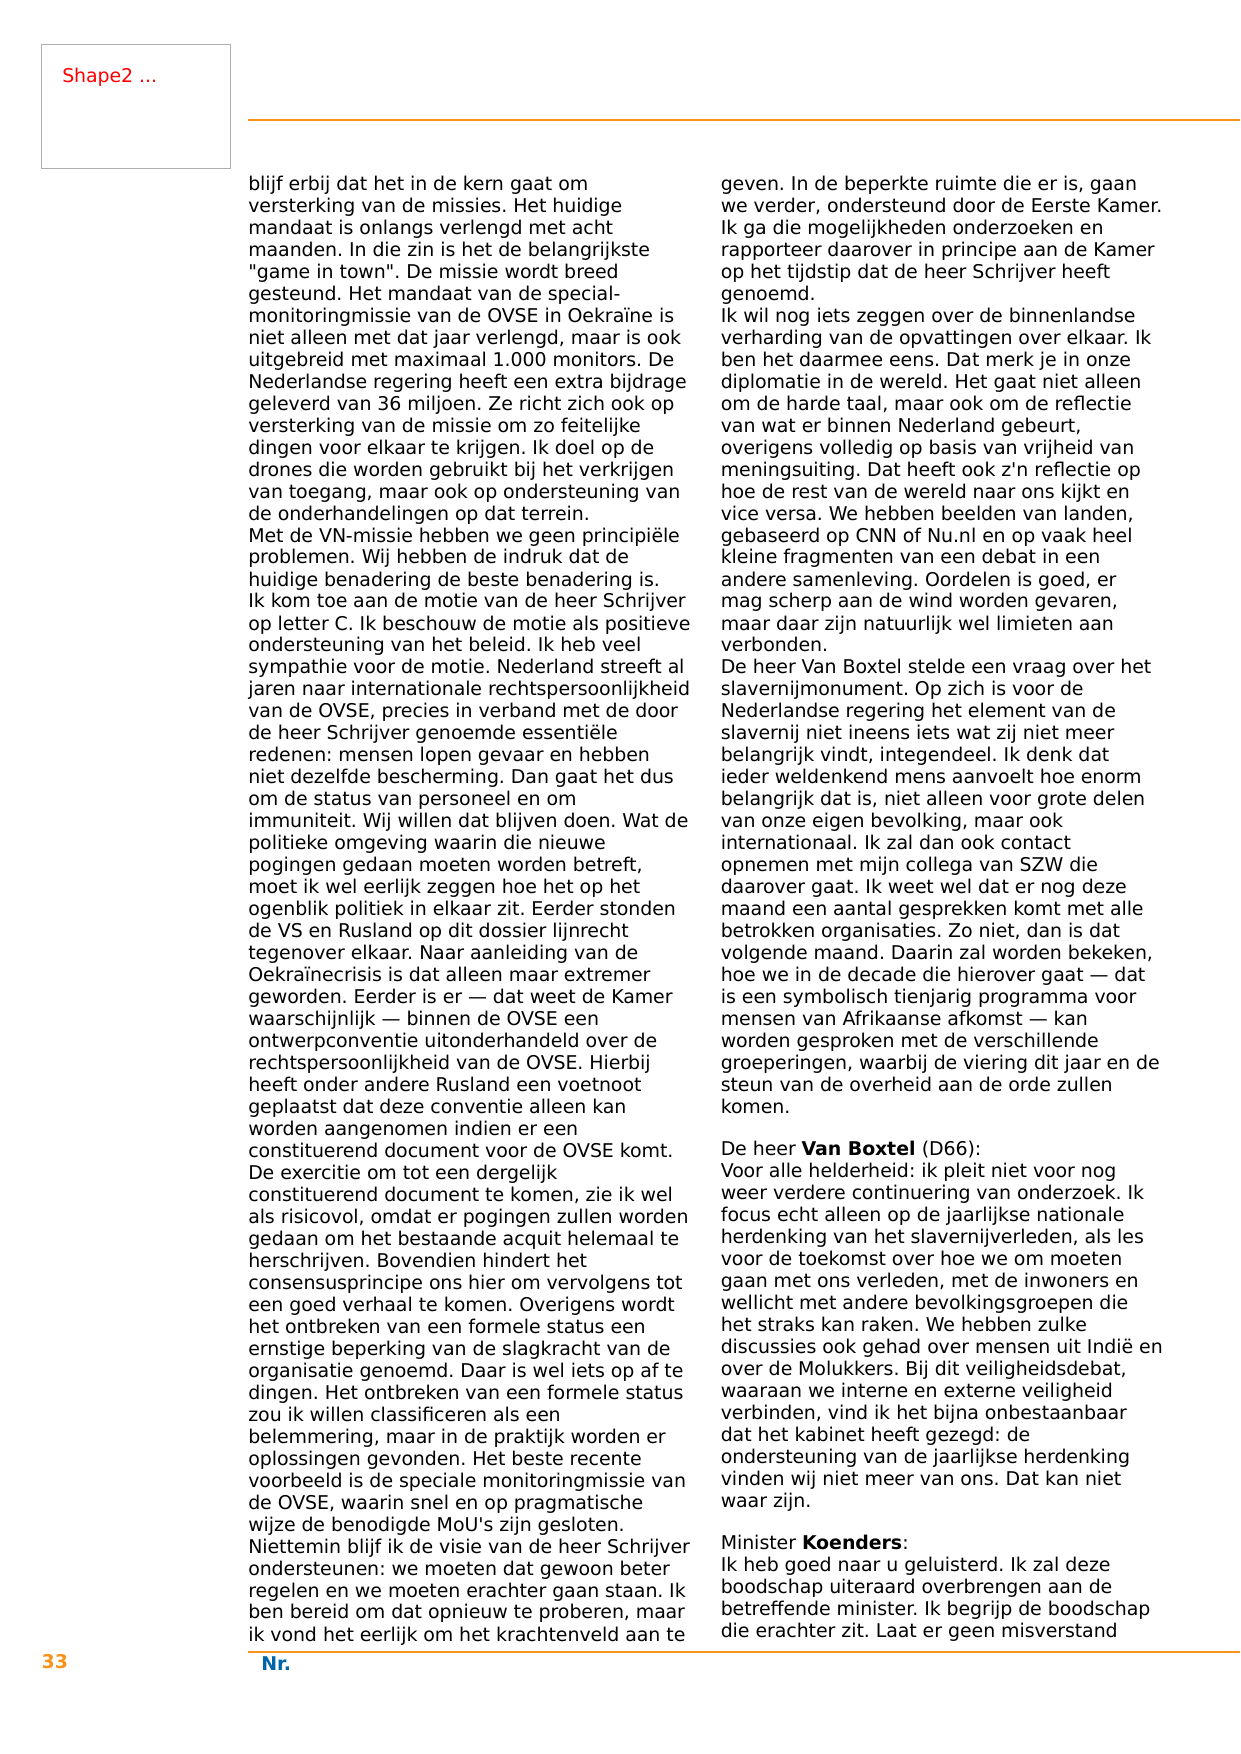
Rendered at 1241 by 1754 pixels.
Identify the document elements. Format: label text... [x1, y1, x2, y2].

text Met de VN-missie hebben we geen principiële problemen. Wij hebben de indruk dat de huidige benadering de beste benadering is. [248, 524, 691, 590]
text Ik kom toe aan de motie van de heer Schrijver op letter C. Ik beschouw de motie als positieve ondersteuning van het beleid. Ik heb veel sympathie voor de motie. Nederland streeft al jaren naar internationale rechtspersoonlijkheid van de OVSE, precies in verband met de door de heer Schrijver genoemde essentiële redenen: mensen lopen gevaar en hebben niet dezelfde bescherming. Dan gaat het dus om de status van personeel en om immuniteit. Wij willen dat blijven doen. Wat de politieke omgeving waarin die nieuwe pogingen gedaan moeten worden betreft, moet ik wel eerlijk zeggen hoe het op het ogenblik politiek in elkaar zit. Eerder stonden de VS en Rusland op dit dossier lijnrecht tegenover elkaar. Naar aanleiding van de Oekraïnecrisis is dat alleen maar extremer geworden. Eerder is er — dat weet de Kamer waarschijnlijk — binnen de OVSE een ontwerpconventie uitonderhandeld over de rechtspersoonlijkheid van de OVSE. Hierbij heeft onder andere Rusland een voetnoot geplaatst dat deze conventie alleen kan worden aangenomen indien er een constituerend document voor de OVSE komt. De exercitie om tot een dergelijk constituerend document te komen, zie ik wel als risicovol, omdat er pogingen zullen worden gedaan om het bestaande acquit helemaal te herschrijven. Bovendien hindert het consensusprincipe ons hier om vervolgens tot een goed verhaal te komen. Overigens wordt het ontbreken van een formele status een ernstige beperking van de slagkracht van de organisatie genoemd. Daar is wel iets op af te dingen. Het ontbreken van een formele status zou ik willen classificeren als een belemmering, maar in de praktijk worden er oplossingen gevonden. Het beste recente voorbeeld is de speciale monitoringmissie van de OVSE, waarin snel en op pragmatische wijze de benodigde MoU's zijn gesloten. Niettemin blijf ik de visie van de heer Schrijver ondersteunen: we moeten dat gewoon beter regelen en we moeten erachter gaan staan. Ik ben bereid om dat opnieuw te proberen, maar ik vond het eerlijk om het krachtenveld aan te [248, 590, 691, 1645]
text blijf erbij dat het in de kern gaat om versterking van de missies. Het huidige mandaat is onlangs verlengd met acht maanden. In die zin is het de belangrijkste "game in town". De missie wordt breed gesteund. Het mandaat van de special-monitoringmissie van de OVSE in Oekraïne is niet alleen met dat jaar verlengd, maar is ook uitgebreid met maximaal 1.000 monitors. De Nederlandse regering heeft een extra bijdrage geleverd van 36 miljoen. Ze richt zich ook op versterking van de missie om zo feitelijke dingen voor elkaar te krijgen. Ik doel op de drones die worden gebruikt bij het verkrijgen van toegang, maar ook op ondersteuning van de onderhandelingen op dat terrein. [248, 173, 691, 524]
text De heer Van Boxtel (D66): [721, 1138, 1163, 1160]
text De heer Van Boxtel stelde een vraag over het slavernijmonument. Op zich is voor de Nederlandse regering het element van de slavernij niet ineens iets wat zij niet meer belangrijk vindt, integendeel. Ik denk dat ieder weldenkend mens aanvoelt hoe enorm belangrijk dat is, niet alleen voor grote delen van onze eigen bevolking, maar ook internationaal. Ik zal dan ook contact opnemen met mijn collega van SZW die daarover gaat. Ik weet wel dat er nog deze maand een aantal gesprekken komt met alle betrokken organisaties. Zo niet, dan is dat volgende maand. Daarin zal worden bekeken, hoe we in de decade die hierover gaat — dat is een symbolisch tienjarig programma voor mensen van Afrikaanse afkomst — kan worden gesproken met de verschillende groeperingen, waarbij de viering dit jaar en de steun van de overheid aan de orde zullen komen. [721, 656, 1163, 1118]
text Minister Koenders: [721, 1532, 1163, 1553]
text Ik wil nog iets zeggen over de binnenlandse verharding van de opvattingen over elkaar. Ik ben het daarmee eens. Dat merk je in onze diplomatie in de wereld. Het gaat niet alleen om de harde taal, maar ook om de reflectie van wat er binnen Nederland gebeurt, overigens volledig op basis van vrijheid van meningsuiting. Dat heeft ook z'n reflectie op hoe de rest van de wereld naar ons kijkt en vice versa. We hebben beelden van landen, gebaseerd op CNN of Nu.nl en op vaak heel kleine fragmenten van een debat in een andere samenleving. Oordelen is goed, er mag scherp aan de wind worden gevaren, maar daar zijn natuurlijk wel limieten aan verbonden. [721, 305, 1163, 656]
text geven. In de beperkte ruimte die er is, gaan we verder, ondersteund door de Eerste Kamer. Ik ga die mogelijkheden onderzoeken en rapporteer daarover in principe aan de Kamer op het tijdstip dat de heer Schrijver heeft genoemd. [721, 173, 1163, 305]
text Ik heb goed naar u geluisterd. Ik zal deze boodschap uiteraard overbrengen aan de betreffende minister. Ik begrijp de boodschap die erachter zit. Laat er geen misverstand [721, 1553, 1163, 1641]
text Voor alle helderheid: ik pleit niet voor nog weer verdere continuering van onderzoek. Ik focus echt alleen op de jaarlijkse nationale herdenking van het slavernijverleden, als les voor de toekomst over hoe we om moeten gaan met ons verleden, met de inwoners en wellicht met andere bevolkingsgroepen die het straks kan raken. We hebben zulke discussies ook gehad over mensen uit Indië en over de Molukkers. Bij dit veiligheidsdebat, waaraan we interne en externe veiligheid verbinden, vind ik het bijna onbestaanbaar dat het kabinet heeft gezegd: de ondersteuning van de jaarlijkse herdenking vinden wij niet meer van ons. Dat kan niet waar zijn. [721, 1160, 1163, 1512]
